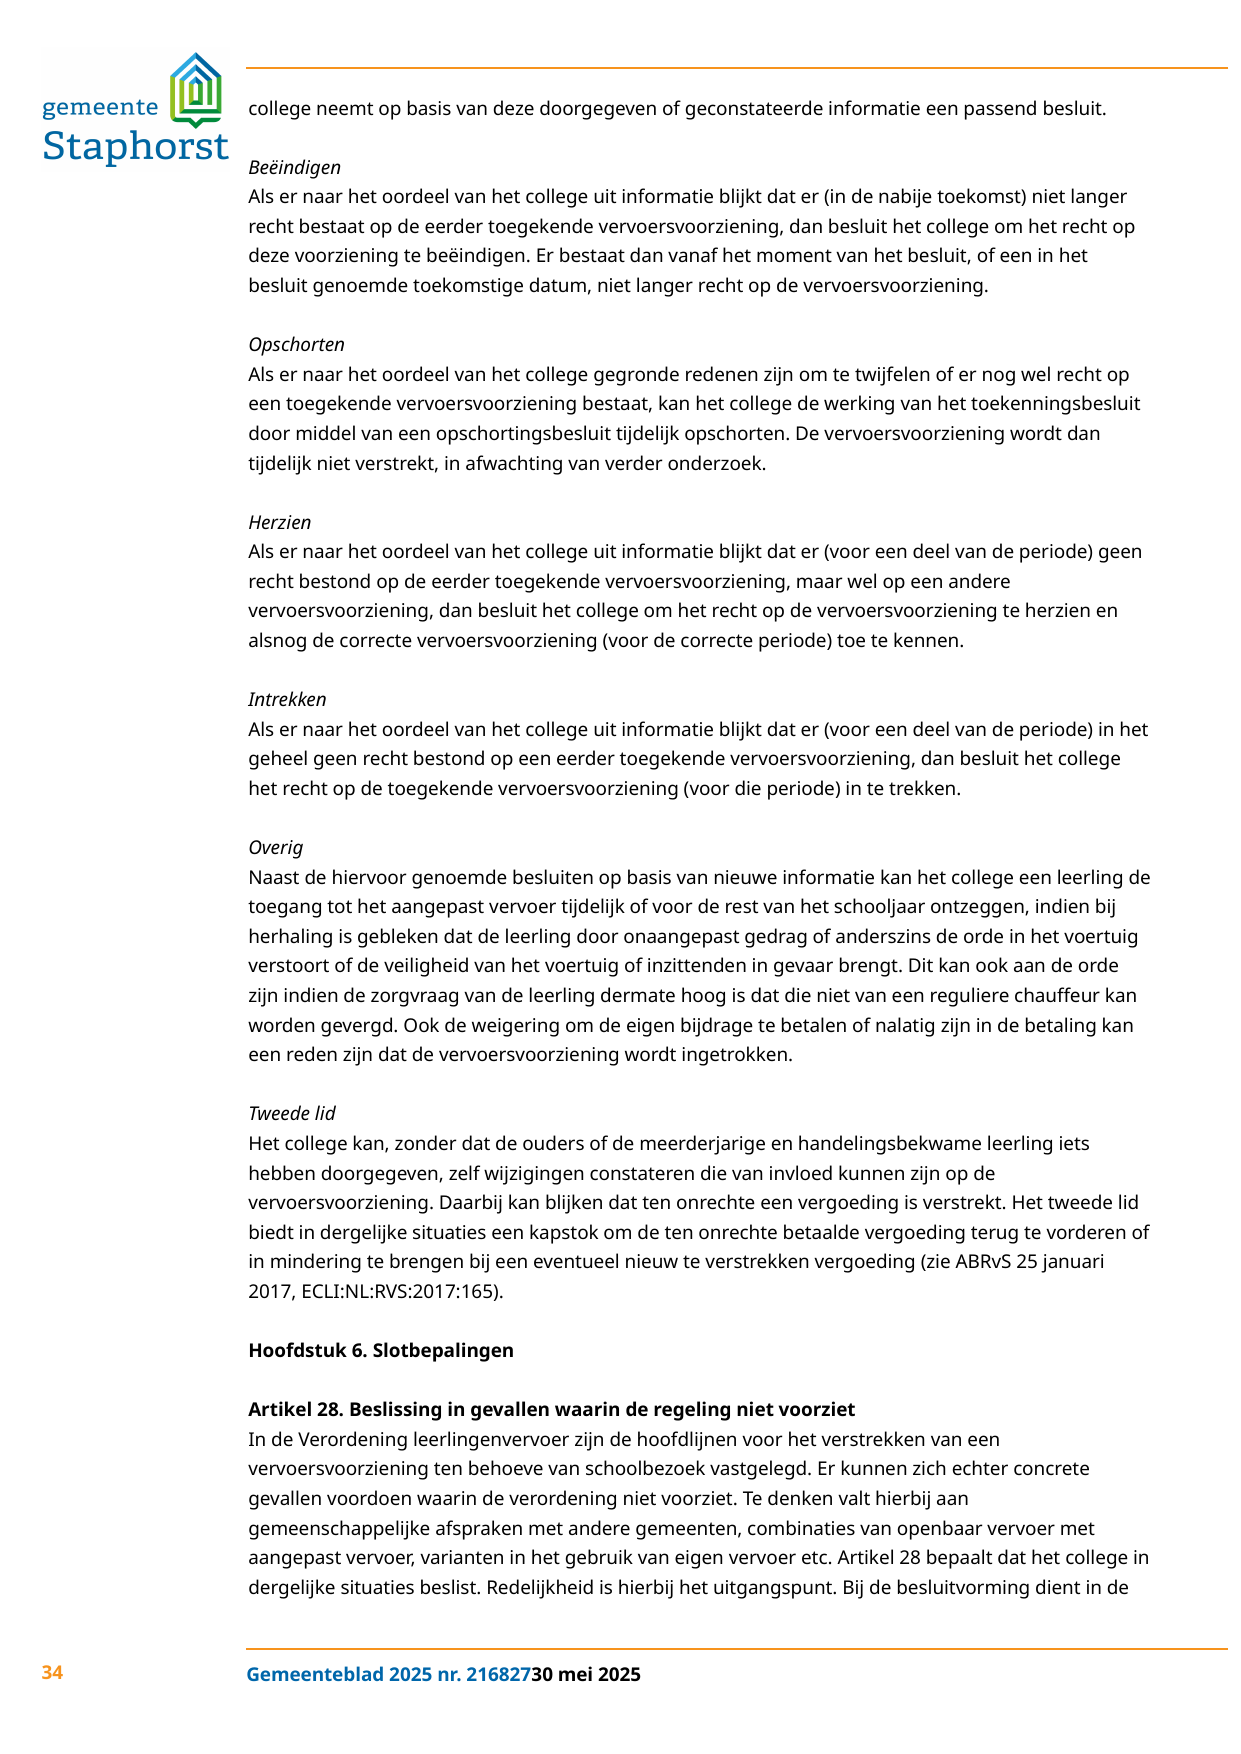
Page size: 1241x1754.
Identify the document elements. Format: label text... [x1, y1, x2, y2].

text Herzien [248, 509, 1152, 535]
text Overig [248, 834, 1152, 860]
text Als er naar het oordeel van het college gegronde redenen zijn om te twijfelen of er nog wel recht op een toegekende vervoersvoorziening bestaat, kan het college de werking van het toekenningsbesluit door middel van een opschortingsbesluit tijdelijk opschorten. De vervoersvoorziening wordt dan tijdelijk niet verstrekt, in afwachting van verder onderzoek. [248, 361, 1152, 476]
text college neemt op basis van deze doorgegeven of geconstateerde informatie een passend besluit. [248, 95, 1152, 121]
text Artikel 28. Beslissing in gevallen waarin de regeling niet voorziet [248, 1396, 1152, 1422]
text Tweede lid [248, 1101, 1152, 1126]
text Hoofdstuk 6. Slotbepalingen [248, 1337, 1152, 1363]
text In de Verordening leerlingenvervoer zijn de hoofdlijnen voor het verstrekken van een vervoersvoorziening ten behoeve van schoolbezoek vastgelegd. Er kunnen zich echter concrete gevallen voordoen waarin de verordening niet voorziet. Te denken valt hierbij aan gemeenschappelijke afspraken met andere gemeenten, combinaties van openbaar vervoer met aangepast vervoer, varianten in het gebruik van eigen vervoer etc. Artikel 28 bepaalt dat het college in dergelijke situaties beslist. Redelijkheid is hierbij het uitgangspunt. Bij de besluitvorming dient in de [248, 1426, 1152, 1600]
text Opschorten [248, 331, 1152, 357]
text Intrekken [248, 686, 1152, 712]
picture [41, 47, 231, 172]
text Als er naar het oordeel van het college uit informatie blijkt dat er (voor een deel van de periode) geen recht bestond op de eerder toegekende vervoersvoorziening, maar wel op een andere vervoersvoorziening, dan besluit het college om het recht op de vervoersvoorziening te herzien en alsnog de correcte vervoersvoorziening (voor de correcte periode) toe te kennen. [248, 538, 1152, 653]
text Als er naar het oordeel van het college uit informatie blijkt dat er (in de nabije toekomst) niet langer recht bestaat op de eerder toegekende vervoersvoorziening, dan besluit het college om het recht op deze voorziening te beëindigen. Er bestaat dan vanaf het moment van het besluit, of een in het besluit genoemde toekomstige datum, niet langer recht op de vervoersvoorziening. [248, 183, 1152, 298]
text Als er naar het oordeel van het college uit informatie blijkt dat er (voor een deel van de periode) in het geheel geen recht bestond op een eerder toegekende vervoersvoorziening, dan besluit het college het recht op de toegekende vervoersvoorziening (voor die periode) in te trekken. [248, 716, 1152, 801]
text Het college kan, zonder dat de ouders of de meerderjarige en handelingsbekwame leerling iets hebben doorgegeven, zelf wijzigingen constateren die van invloed kunnen zijn op de vervoersvoorziening. Daarbij kan blijken dat ten onrechte een vergoeding is verstrekt. Het tweede lid biedt in dergelijke situaties een kapstok om de ten onrechte betaalde vergoeding terug te vorderen of in mindering te brengen bij een eventueel nieuw te verstrekken vergoeding (zie ABRvS 25 januari 2017, ECLI:NL:RVS:2017:165). [248, 1130, 1152, 1304]
text Beëindigen [248, 154, 1152, 180]
text Naast de hiervoor genoemde besluiten op basis van nieuwe informatie kan het college een leerling de toegang tot het aangepast vervoer tijdelijk of voor de rest van het schooljaar ontzeggen, indien bij herhaling is gebleken dat de leerling door onaangepast gedrag of anderszins de orde in het voertuig verstoort of de veiligheid van het voertuig of inzittenden in gevaar brengt. Dit kan ook aan de orde zijn indien de zorgvraag van de leerling dermate hoog is dat die niet van een reguliere chauffeur kan worden gevergd. Ook de weigering om de eigen bijdrage te betalen of nalatig zijn in de betaling kan een reden zijn dat de vervoersvoorziening wordt ingetrokken. [248, 864, 1152, 1067]
